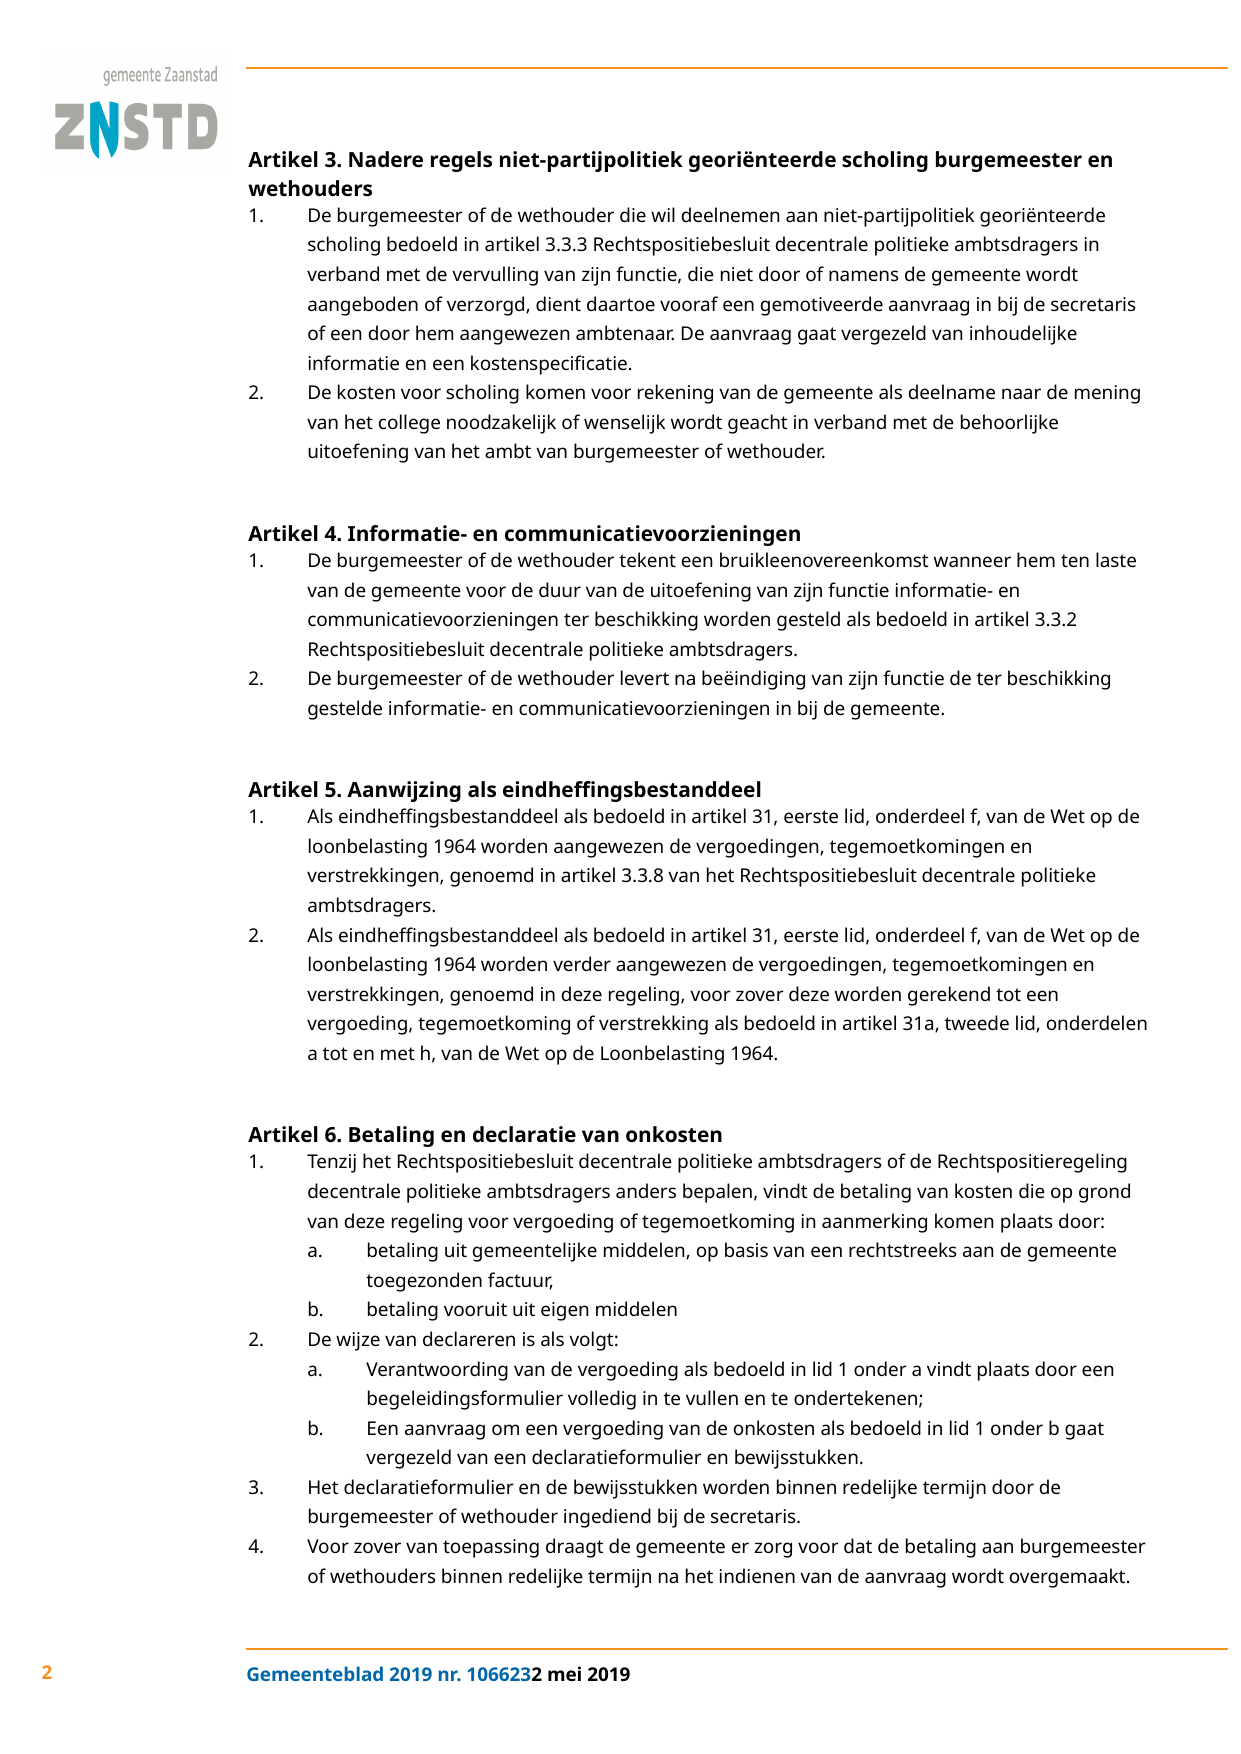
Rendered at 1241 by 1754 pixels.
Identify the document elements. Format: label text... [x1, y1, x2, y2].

list Als eindheffingsbestanddeel als bedoeld in artikel 31, eerste lid, onderdeel f, van de Wet op de loonbelasting 1964 worden aangewezen de vergoedingen, tegemoetkomingen en verstrekkingen, genoemd in artikel 3.3.8 van het Rechtspositiebesluit decentrale politieke ambtsdragers. [248, 803, 1152, 918]
picture [41, 47, 231, 172]
list De kosten voor scholing komen voor rekening van de gemeente als deelname naar de mening van het college noodzakelijk of wenselijk wordt geacht in verband met de behoorlijke uitoefening van het ambt van burgemeester of wethouder. [248, 379, 1152, 464]
text Artikel 3. Nadere regels niet-partijpolitiek georiënteerde scholing burgemeester en wethouders [248, 145, 1152, 202]
list De burgemeester of de wethouder levert na beëindiging van zijn functie de ter beschikking gestelde informatie- en communicatievoorzieningen in bij de gemeente. [248, 666, 1152, 721]
list Als eindheffingsbestanddeel als bedoeld in artikel 31, eerste lid, onderdeel f, van de Wet op de loonbelasting 1964 worden verder aangewezen de vergoedingen, tegemoetkomingen en verstrekkingen, genoemd in deze regeling, voor zover deze worden gerekend tot een vergoeding, tegemoetkoming of verstrekking als bedoeld in artikel 31a, tweede lid, onderdelen a tot en met h, van de Wet op de Loonbelasting 1964. [248, 922, 1152, 1066]
list De burgemeester of de wethouder die wil deelnemen aan niet-partijpolitiek georiënteerde scholing bedoeld in artikel 3.3.3 Rechtspositiebesluit decentrale politieke ambtsdragers in verband met de vervulling van zijn functie, die niet door of namens de gemeente wordt aangeboden of verzorgd, dient daartoe vooraf een gemotiveerde aanvraag in bij de secretaris of een door hem aangewezen ambtenaar. De aanvraag gaat vergezeld van inhoudelijke informatie en een kostenspecificatie. [248, 202, 1152, 376]
text Artikel 4. Informatie- en communicatievoorzieningen [248, 519, 1152, 547]
text Artikel 6. Betaling en declaratie van onkosten [248, 1120, 1152, 1149]
list De burgemeester of de wethouder tekent een bruikleenovereenkomst wanneer hem ten laste van de gemeente voor de duur van de uitoefening van zijn functie informatie- en communicatievoorzieningen ter beschikking worden gesteld als bedoeld in artikel 3.3.2 Rechtspositiebesluit decentrale politieke ambtsdragers. [248, 547, 1152, 662]
list Voor zover van toepassing draagt de gemeente er zorg voor dat de betaling aan burgemeester of wethouders binnen redelijke termijn na het indienen van de aanvraag wordt overgemaakt. [248, 1533, 1152, 1588]
list De wijze van declareren is als volgt: [248, 1326, 1152, 1352]
list betaling uit gemeentelijke middelen, op basis van een rechtstreeks aan de gemeente toegezonden factuur, [307, 1237, 1152, 1293]
list Een aanvraag om een vergoeding van de onkosten als bedoeld in lid 1 onder b gaat vergezeld van een declaratieformulier en bewijsstukken. [307, 1415, 1152, 1470]
list betaling vooruit uit eigen middelen [307, 1297, 1152, 1322]
list Het declaratieformulier en de bewijsstukken worden binnen redelijke termijn door de burgemeester of wethouder ingediend bij de secretaris. [248, 1474, 1152, 1529]
list Tenzij het Rechtspositiebesluit decentrale politieke ambtsdragers of de Rechtspositieregeling decentrale politieke ambtsdragers anders bepalen, vindt de betaling van kosten die op grond van deze regeling voor vergoeding of tegemoetkoming in aanmerking komen plaats door: [248, 1149, 1152, 1233]
text Artikel 5. Aanwijzing als eindheffingsbestanddeel [248, 775, 1152, 803]
list Verantwoording van de vergoeding als bedoeld in lid 1 onder a vindt plaats door een begeleidingsformulier volledig in te vullen en te ondertekenen; [307, 1356, 1152, 1411]
